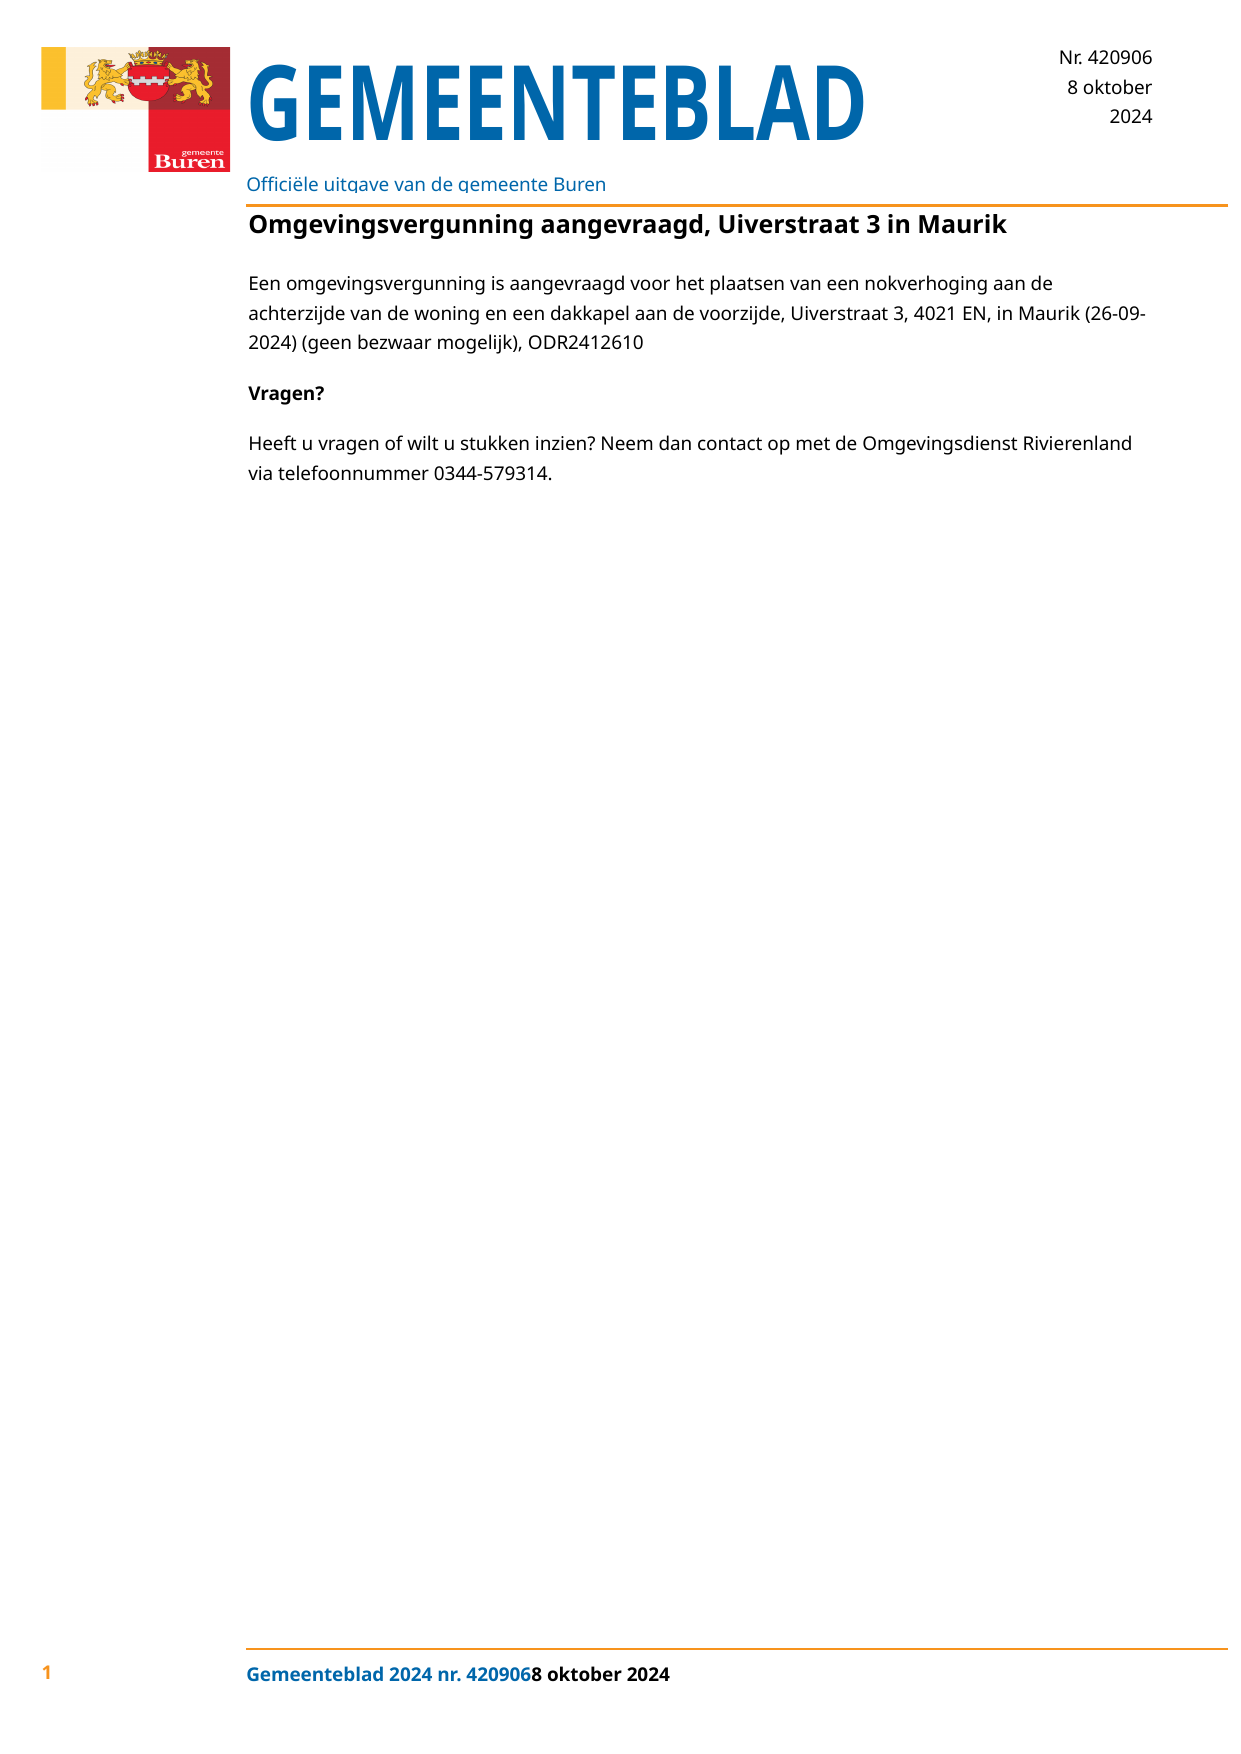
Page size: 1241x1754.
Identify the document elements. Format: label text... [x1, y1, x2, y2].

text Een omgevingsvergunning is aangevraagd voor het plaatsen van een nokverhoging aan de achterzijde van de woning en een dakkapel aan de voorzijde, Uiverstraat 3, 4021 EN, in Maurik (26-09-2024) (geen bezwaar mogelijk), ODR2412610 [248, 270, 1152, 355]
text Heeft u vragen of wilt u stukken inzien? Neem dan contact op met de Omgevingsdienst Rivierenland via telefoonnummer 0344-579314. [248, 430, 1152, 486]
text Omgevingsvergunning aangevraagd, Uiverstraat 3 in Maurik [248, 207, 1152, 241]
text Vragen? [248, 380, 1152, 406]
picture [41, 47, 231, 172]
